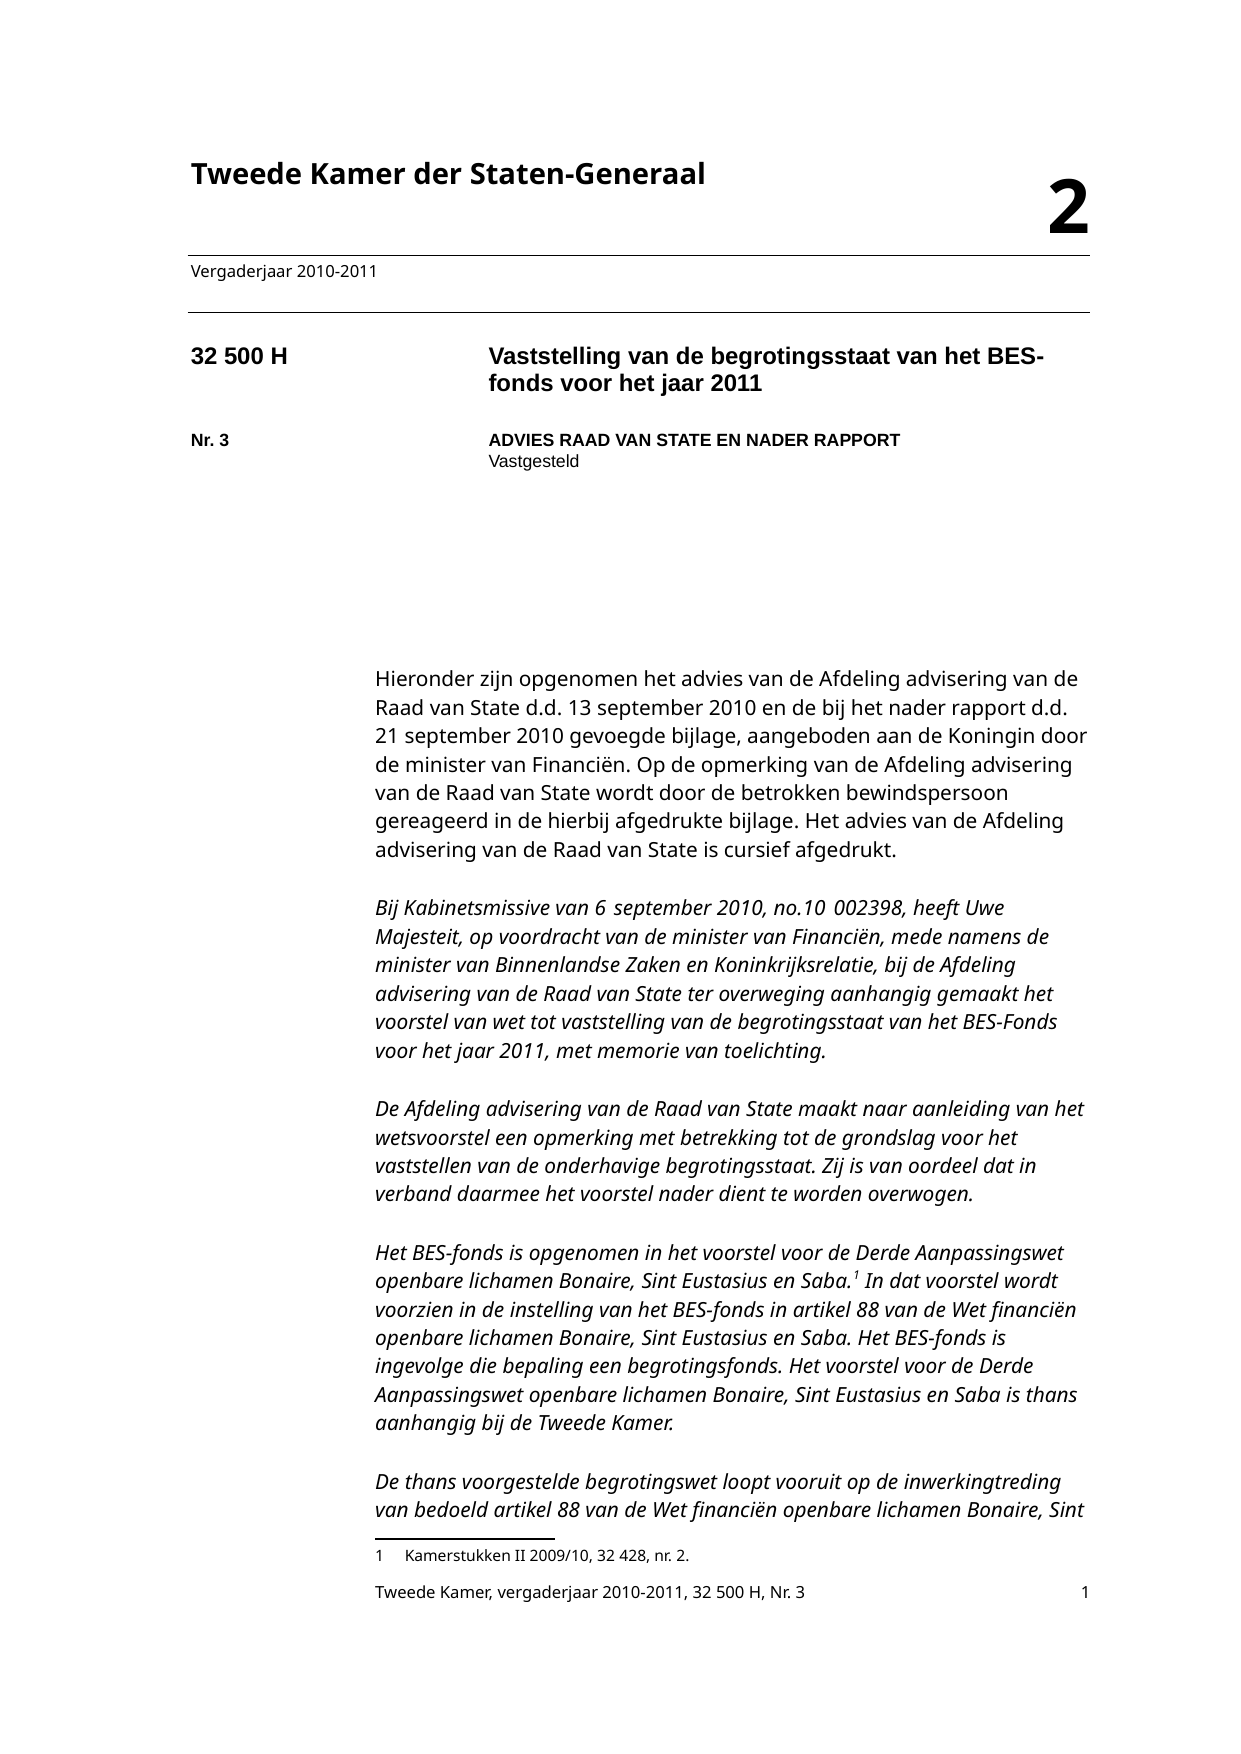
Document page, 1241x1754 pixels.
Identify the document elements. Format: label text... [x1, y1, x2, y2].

table_cell Vergaderjaar 2010-2011 [188, 256, 485, 312]
text Het BES-fonds is opgenomen in het voorstel voor de Derde Aanpassingswet openbare lichamen Bonaire, Sint Eustasius en Saba. In dat voorstel wordt voorzien in de instelling van het BES-fonds in artikel 88 van de Wet financiën openbare lichamen Bonaire, Sint Eustasius en Saba. Het BES-fonds is ingevolge die bepaling een begrotingsfonds. Het voorstel voor de Derde Aanpassingswet openbare lichamen Bonaire, Sint Eustasius en Saba is thans aanhangig bij de Tweede Kamer. [375, 1238, 1090, 1437]
text Hieronder zijn opgenomen het advies van de Afdeling advisering van de Raad van State d.d. 13 september 2010 en de bij het nader rapport d.d. 21 september 2010 gevoegde bijlage, aangeboden aan de Koningin door de minister van Financiën. Op de opmerking van de Afdeling advisering van de Raad van State wordt door de betrokken bewindspersoon gereageerd in de hierbij afgedrukte bijlage. Het advies van de Afdeling advisering van de Raad van State is cursief afgedrukt. [375, 664, 1090, 863]
table_cell ADVIES RAAD VAN STATE EN NADER RAPPORT Vastgesteld [485, 427, 1090, 546]
table_cell [188, 313, 485, 339]
text Kamerstukken II 2009/10, 32 428, nr. 2. [375, 1538, 1090, 1566]
table_header Tweede Kamer der Staten-Generaal [188, 150, 909, 255]
table_cell 32 500 H [188, 339, 485, 427]
text Bij Kabinetsmissive van 6 september 2010, no.10 002398, heeft Uwe Majesteit, op voordracht van de minister van Financiën, mede namens de minister van Binnenlandse Zaken en Koninkrijksrelatie, bij de Afdeling advisering van de Raad van State ter overweging aanhangig gemaakt het voorstel van wet tot vaststelling van de begrotingsstaat van het BES-Fonds voor het jaar 2011, met memorie van toelichting. [375, 893, 1090, 1064]
table_cell Vaststelling van de begrotingsstaat van het BES-fonds voor het jaar 2011 [485, 339, 1090, 427]
table_cell [485, 256, 1090, 312]
text De thans voorgestelde begrotingswet loopt vooruit op de inwerkingtreding van bedoeld artikel 88 van de Wet financiën openbare lichamen Bonaire, Sint [375, 1467, 1090, 1524]
table_header 2 [910, 150, 1090, 255]
table_cell [485, 313, 1090, 339]
text De Afdeling advisering van de Raad van State maakt naar aanleiding van het wetsvoorstel een opmerking met betrekking tot de grondslag voor het vaststellen van de onderhavige begrotingsstaat. Zij is van oordeel dat in verband daarmee het voorstel nader dient te worden overwogen. [375, 1094, 1090, 1208]
table_cell Nr. 3 [188, 427, 485, 546]
